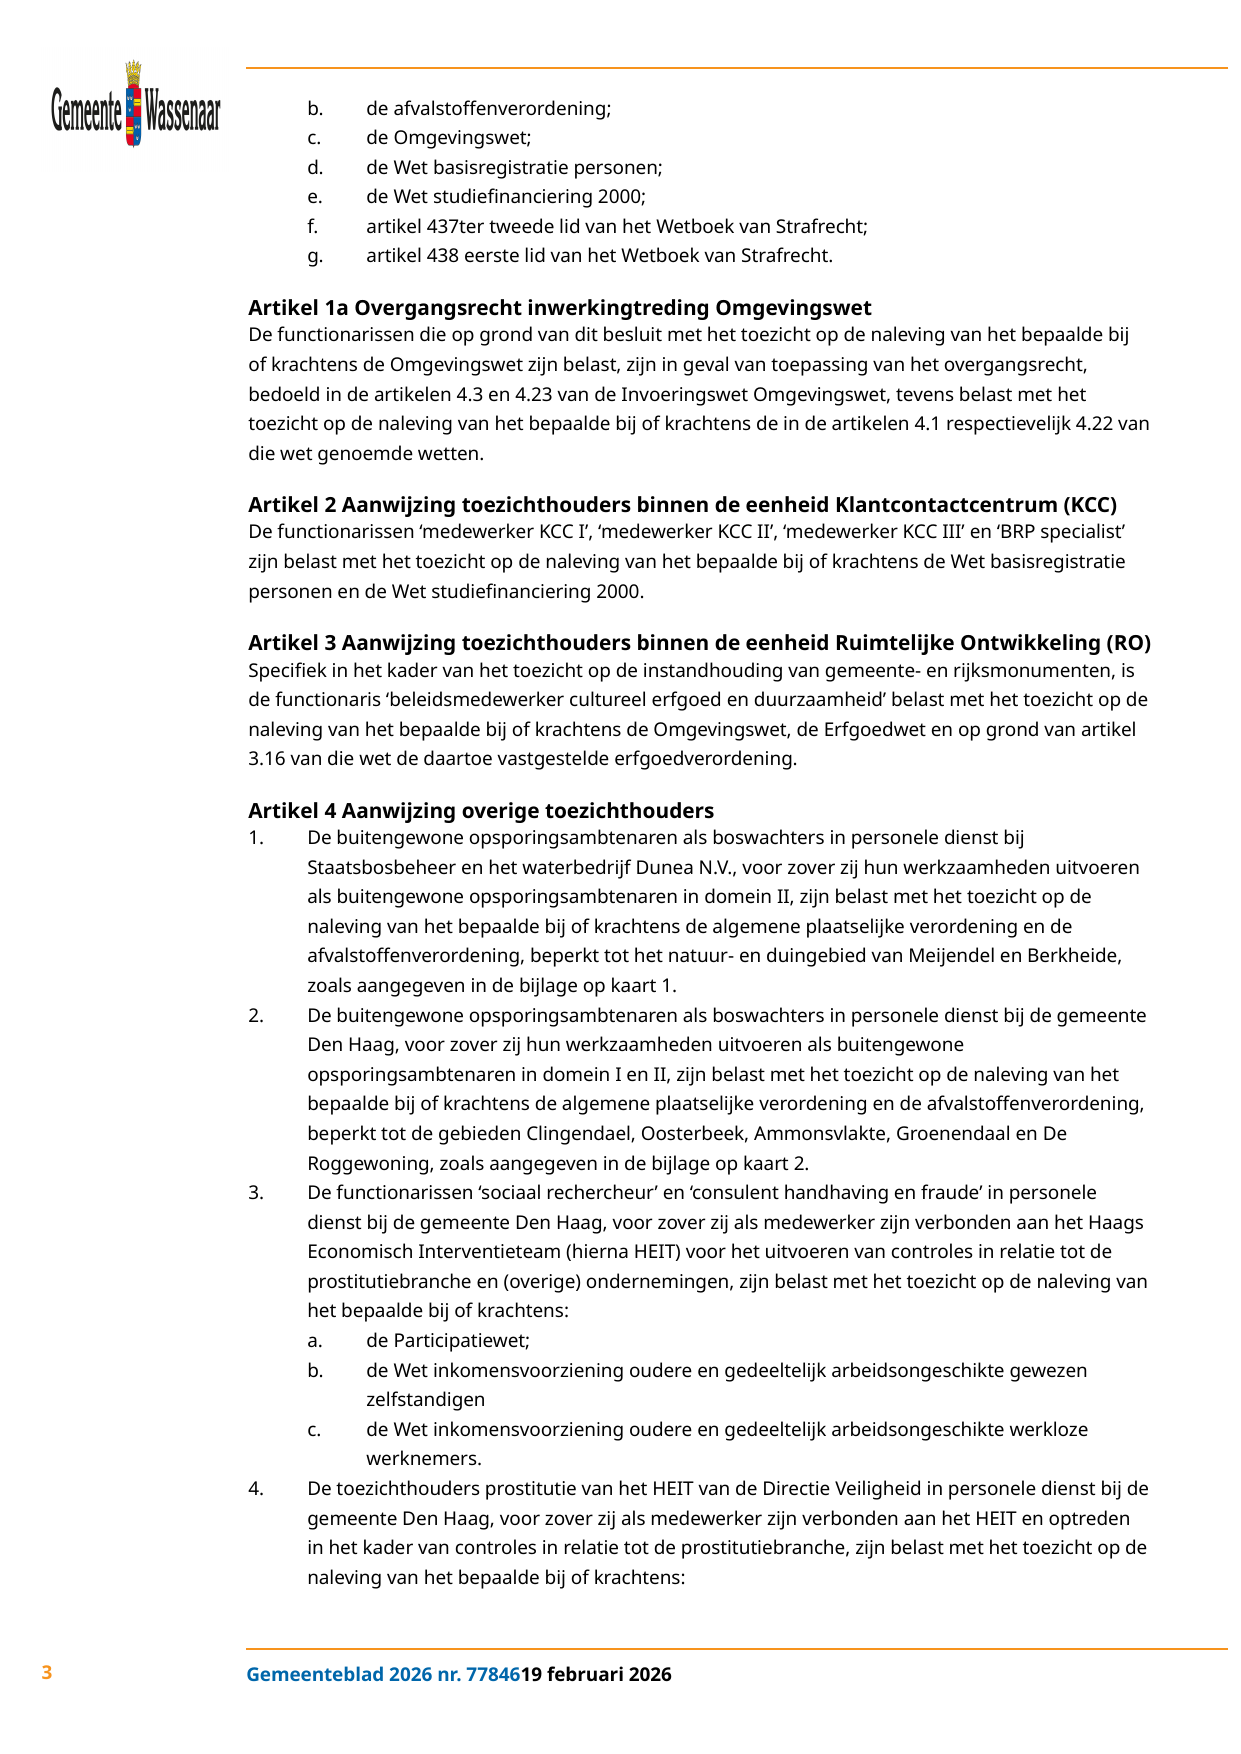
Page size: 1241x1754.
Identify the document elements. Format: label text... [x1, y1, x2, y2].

list de Wet inkomensvoorziening oudere en gedeeltelijk arbeidsongeschikte gewezen zelfstandigen [307, 1357, 1152, 1412]
list de Participatiewet; [307, 1327, 1152, 1353]
list De buitengewone opsporingsambtenaren als boswachters in personele dienst bij de gemeente Den Haag, voor zover zij hun werkzaamheden uitvoeren als buitengewone opsporingsambtenaren in domein I en II, zijn belast met het toezicht op de naleving van het bepaalde bij of krachtens de algemene plaatselijke verordening en de afvalstoffenverordening, beperkt tot de gebieden Clingendael, Oosterbeek, Ammonsvlakte, Groenendaal en De Roggewoning, zoals aangegeven in de bijlage op kaart 2. [248, 1002, 1152, 1176]
list De toezichthouders prostitutie van het HEIT van de Directie Veiligheid in personele dienst bij de gemeente Den Haag, voor zover zij als medewerker zijn verbonden aan het HEIT en optreden in het kader van controles in relatie tot de prostitutiebranche, zijn belast met het toezicht op de naleving van het bepaalde bij of krachtens: [248, 1475, 1152, 1590]
text Specifiek in het kader van het toezicht op de instandhouding van gemeente- en rijksmonumenten, is de functionaris ‘beleidsmedewerker cultureel erfgoed en duurzaamheid’ belast met het toezicht op de naleving van het bepaalde bij of krachtens de Omgevingswet, de Erfgoedwet en op grond van artikel 3.16 van die wet de daartoe vastgestelde erfgoedverordening. [248, 657, 1152, 771]
picture [41, 47, 231, 172]
list de Wet studiefinanciering 2000; [307, 183, 1152, 209]
text Artikel 1a Overgangsrecht inwerkingtreding Omgevingswet [248, 293, 1152, 322]
list De functionarissen ‘sociaal rechercheur’ en ‘consulent handhaving en fraude’ in personele dienst bij de gemeente Den Haag, voor zover zij als medewerker zijn verbonden aan het Haags Economisch Interventieteam (hierna HEIT) voor het uitvoeren van controles in relatie tot de prostitutiebranche en (overige) ondernemingen, zijn belast met het toezicht op de naleving van het bepaalde bij of krachtens: [248, 1179, 1152, 1323]
list de Wet inkomensvoorziening oudere en gedeeltelijk arbeidsongeschikte werkloze werknemers. [307, 1416, 1152, 1471]
text Artikel 3 Aanwijzing toezichthouders binnen de eenheid Ruimtelijke Ontwikkeling (RO) [248, 628, 1152, 657]
text Artikel 2 Aanwijzing toezichthouders binnen de eenheid Klantcontactcentrum (KCC) [248, 490, 1152, 519]
list artikel 437ter tweede lid van het Wetboek van Strafrecht; [307, 213, 1152, 239]
list de Wet basisregistratie personen; [307, 154, 1152, 180]
list artikel 438 eerste lid van het Wetboek van Strafrecht. [307, 243, 1152, 268]
text Artikel 4 Aanwijzing overige toezichthouders [248, 796, 1152, 824]
list de Omgevingswet; [307, 124, 1152, 150]
list De buitengewone opsporingsambtenaren als boswachters in personele dienst bij Staatsbosbeheer en het waterbedrijf Dunea N.V., voor zover zij hun werkzaamheden uitvoeren als buitengewone opsporingsambtenaren in domein II, zijn belast met het toezicht op de naleving van het bepaalde bij of krachtens de algemene plaatselijke verordening en de afvalstoffenverordening, beperkt tot het natuur- en duingebied van Meijendel en Berkheide, zoals aangegeven in de bijlage op kaart 1. [248, 824, 1152, 998]
text De functionarissen ‘medewerker KCC I’, ‘medewerker KCC II’, ‘medewerker KCC III’ en ‘BRP specialist’ zijn belast met het toezicht op de naleving van het bepaalde bij of krachtens de Wet basisregistratie personen en de Wet studiefinanciering 2000. [248, 519, 1152, 604]
text De functionarissen die op grond van dit besluit met het toezicht op de naleving van het bepaalde bij of krachtens de Omgevingswet zijn belast, zijn in geval van toepassing van het overgangsrecht, bedoeld in de artikelen 4.3 en 4.23 van de Invoeringswet Omgevingswet, tevens belast met het toezicht op de naleving van het bepaalde bij of krachtens de in de artikelen 4.1 respectievelijk 4.22 van die wet genoemde wetten. [248, 322, 1152, 466]
list de afvalstoffenverordening; [307, 95, 1152, 121]
